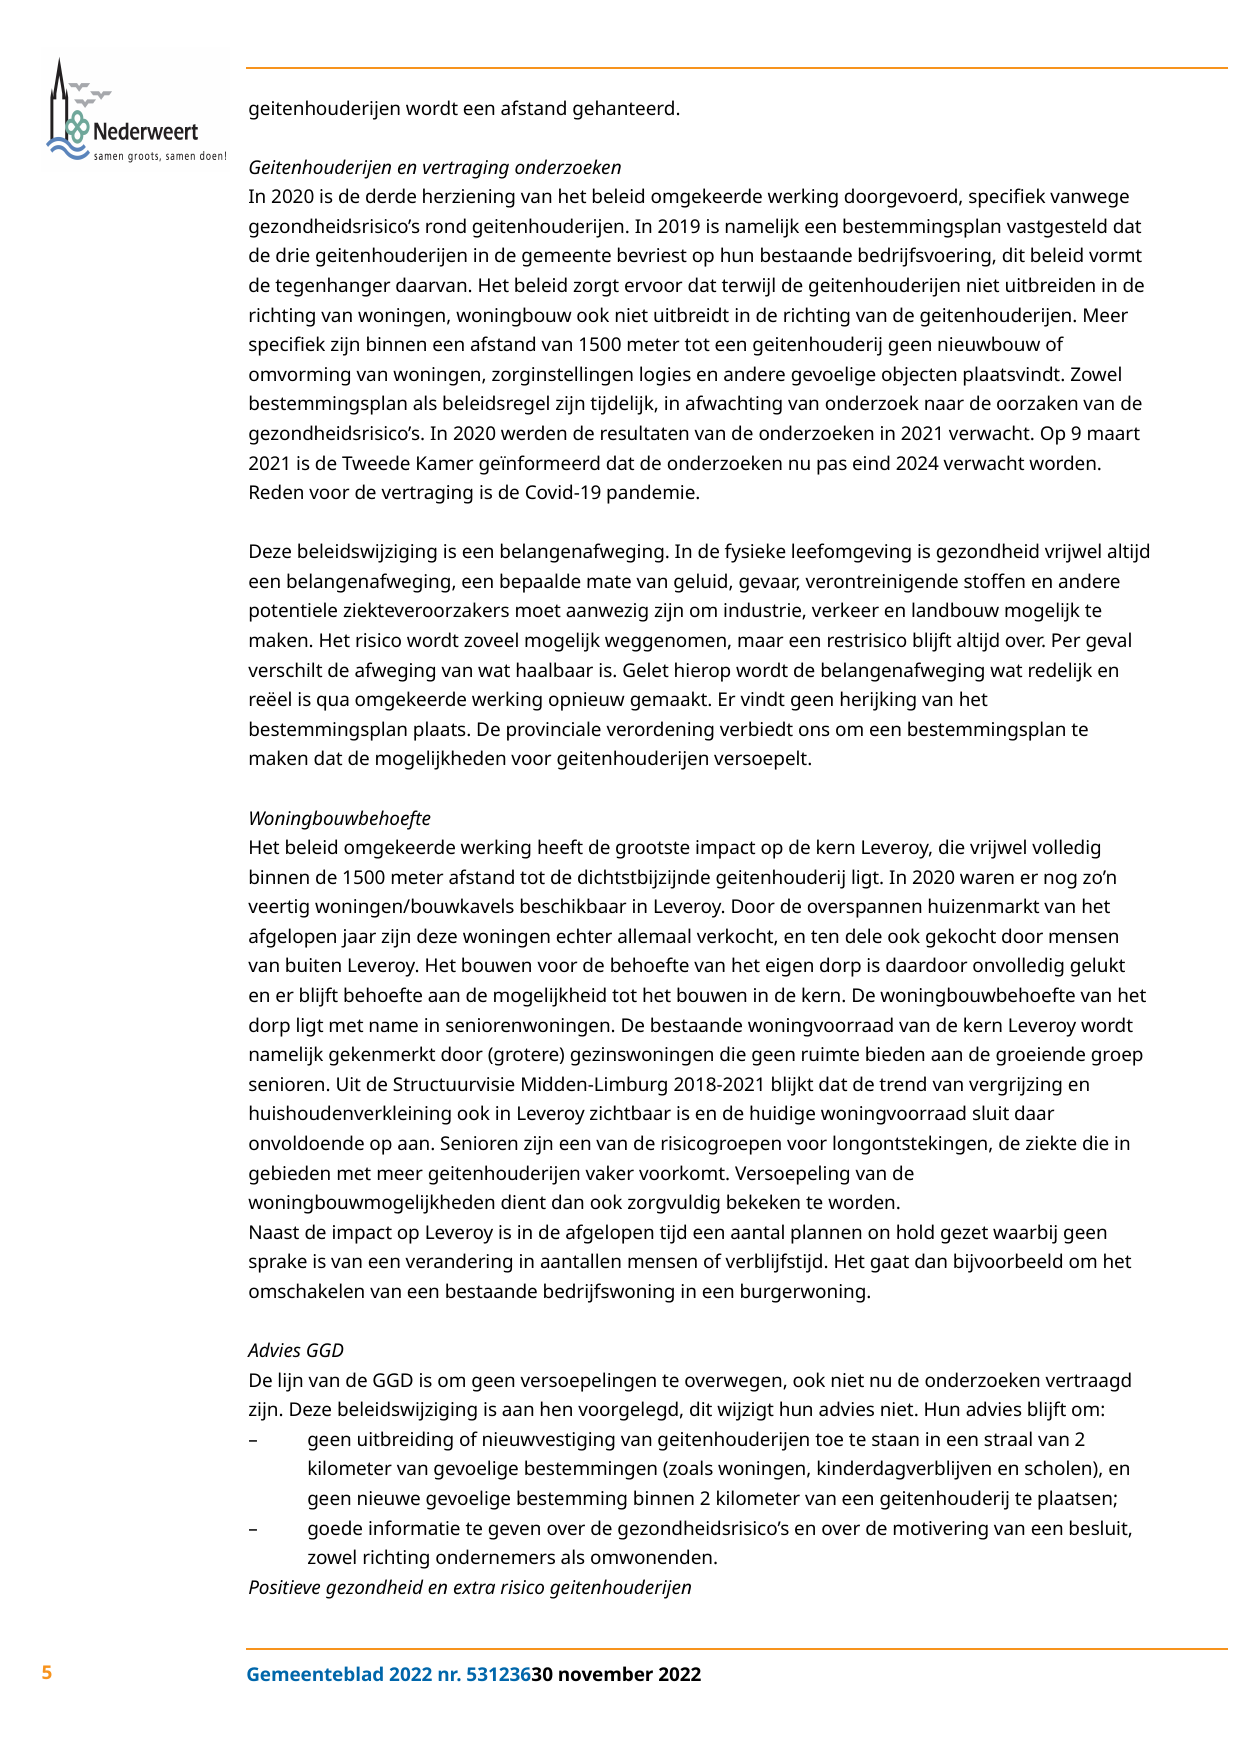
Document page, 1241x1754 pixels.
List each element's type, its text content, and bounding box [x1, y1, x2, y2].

text Het beleid omgekeerde werking heeft de grootste impact op de kern Leveroy, die vrijwel volledig binnen de 1500 meter afstand tot de dichtstbijzijnde geitenhouderij ligt. In 2020 waren er nog zo’n veertig woningen/bouwkavels beschikbaar in Leveroy. Door de overspannen huizenmarkt van het afgelopen jaar zijn deze woningen echter allemaal verkocht, en ten dele ook gekocht door mensen van buiten Leveroy. Het bouwen voor de behoefte van het eigen dorp is daardoor onvolledig gelukt en er blijft behoefte aan de mogelijkheid tot het bouwen in de kern. De woningbouwbehoefte van het dorp ligt met name in seniorenwoningen. De bestaande woningvoorraad van de kern Leveroy wordt namelijk gekenmerkt door (grotere) gezinswoningen die geen ruimte bieden aan de groeiende groep senioren. Uit de Structuurvisie Midden-Limburg 2018-2021 blijkt dat de trend van vergrijzing en huishoudenverkleining ook in Leveroy zichtbaar is en de huidige woningvoorraad sluit daar onvoldoende op aan. Senioren zijn een van de risicogroepen voor longontstekingen, de ziekte die in gebieden met meer geitenhouderijen vaker voorkomt. Versoepeling van de woningbouwmogelijkheden dient dan ook zorgvuldig bekeken te worden. [248, 834, 1152, 1215]
text Naast de impact op Leveroy is in de afgelopen tijd een aantal plannen on hold gezet waarbij geen sprake is van een verandering in aantallen mensen of verblijfstijd. Het gaat dan bijvoorbeeld om het omschakelen van een bestaande bedrijfswoning in een burgerwoning. [248, 1219, 1152, 1304]
text Positieve gezondheid en extra risico geitenhouderijen [248, 1574, 1152, 1600]
text Woningbouwbehoefte [248, 805, 1152, 831]
text Deze beleidswijziging is een belangenafweging. In de fysieke leefomgeving is gezondheid vrijwel altijd een belangenafweging, een bepaalde mate van geluid, gevaar, verontreinigende stoffen en andere potentiele ziekteveroorzakers moet aanwezig zijn om industrie, verkeer en landbouw mogelijk te maken. Het risico wordt zoveel mogelijk weggenomen, maar een restrisico blijft altijd over. Per geval verschilt de afweging van wat haalbaar is. Gelet hierop wordt de belangenafweging wat redelijk en reëel is qua omgekeerde werking opnieuw gemaakt. Er vindt geen herijking van het bestemmingsplan plaats. De provinciale verordening verbiedt ons om een bestemmingsplan te maken dat de mogelijkheden voor geitenhouderijen versoepelt. [248, 538, 1152, 771]
text Advies GGD [248, 1337, 1152, 1363]
picture [41, 47, 231, 172]
text Geitenhouderijen en vertraging onderzoeken [248, 154, 1152, 180]
text In 2020 is de derde herziening van het beleid omgekeerde werking doorgevoerd, specifiek vanwege gezondheidsrisico’s rond geitenhouderijen. In 2019 is namelijk een bestemmingsplan vastgesteld dat de drie geitenhouderijen in de gemeente bevriest op hun bestaande bedrijfsvoering, dit beleid vormt de tegenhanger daarvan. Het beleid zorgt ervoor dat terwijl de geitenhouderijen niet uitbreiden in de richting van woningen, woningbouw ook niet uitbreidt in de richting van de geitenhouderijen. Meer specifiek zijn binnen een afstand van 1500 meter tot een geitenhouderij geen nieuwbouw of omvorming van woningen, zorginstellingen logies en andere gevoelige objecten plaatsvindt. Zowel bestemmingsplan als beleidsregel zijn tijdelijk, in afwachting van onderzoek naar de oorzaken van de gezondheidsrisico’s. In 2020 werden de resultaten van de onderzoeken in 2021 verwacht. Op 9 maart 2021 is de Tweede Kamer geïnformeerd dat de onderzoeken nu pas eind 2024 verwacht worden. Reden voor de vertraging is de Covid-19 pandemie. [248, 183, 1152, 505]
list goede informatie te geven over de gezondheidsrisico’s en over de motivering van een besluit, zowel richting ondernemers als omwonenden. [248, 1515, 1152, 1570]
text De lijn van de GGD is om geen versoepelingen te overwegen, ook niet nu de onderzoeken vertraagd zijn. Deze beleidswijziging is aan hen voorgelegd, dit wijzigt hun advies niet. Hun advies blijft om: [248, 1367, 1152, 1422]
list geen uitbreiding of nieuwvestiging van geitenhouderijen toe te staan in een straal van 2 kilometer van gevoelige bestemmingen (zoals woningen, kinderdagverblijven en scholen), en geen nieuwe gevoelige bestemming binnen 2 kilometer van een geitenhouderij te plaatsen; [248, 1426, 1152, 1511]
text geitenhouderijen wordt een afstand gehanteerd. [248, 95, 1152, 121]
